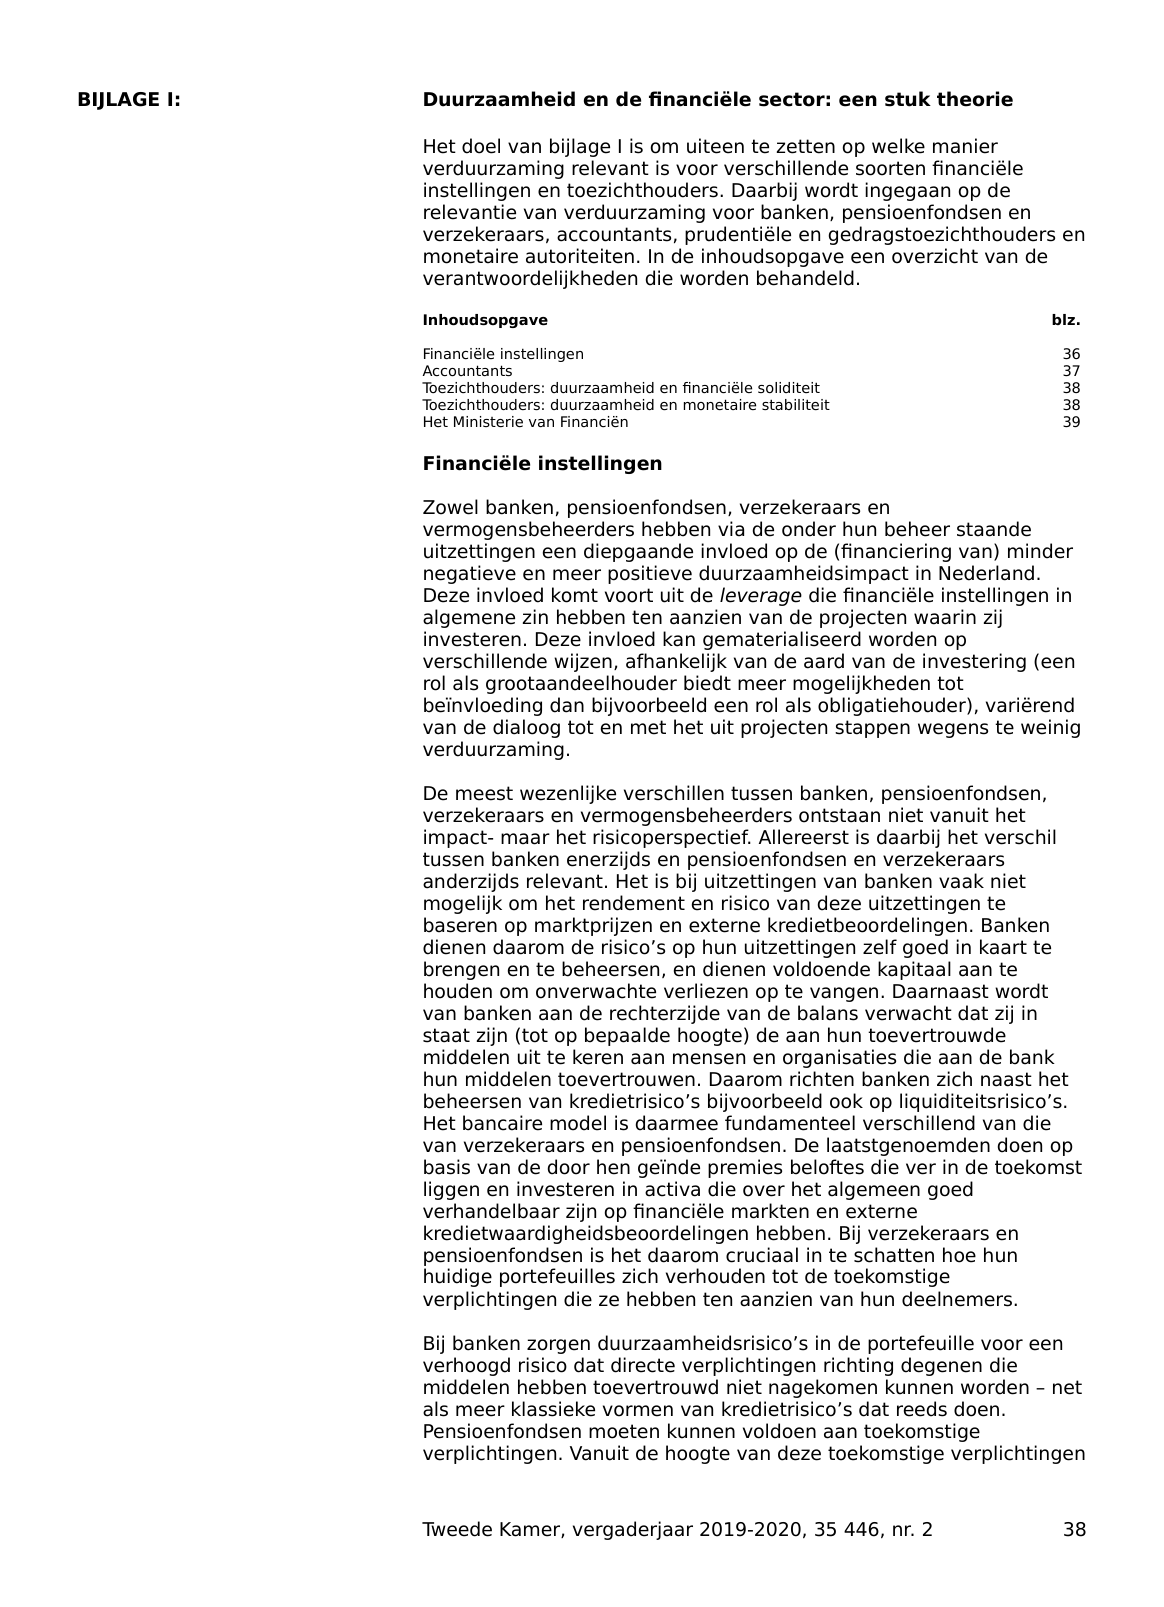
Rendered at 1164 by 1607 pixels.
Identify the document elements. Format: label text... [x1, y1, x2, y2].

table_cell [422, 329, 1003, 346]
text Het doel van bijlage I is om uiteen te zetten op welke manier verduurzaming relevant is voor verschillende soorten financiële instellingen en toezichthouders. Daarbij wordt ingegaan op de relevantie van verduurzaming voor banken, pensioenfondsen en verzekeraars, accountants, prudentiële en gedragstoezichthouders en monetaire autoriteiten. In de inhoudsopgave een overzicht van de verantwoordelijkheden die worden behandeld. [422, 136, 1087, 290]
subtitle Financiële instellingen [422, 453, 1087, 475]
table_cell Toezichthouders: duurzaamheid en financiële soliditeit [422, 380, 1003, 397]
text Bij banken zorgen duurzaamheidsrisico’s in de portefeuille voor een verhoogd risico dat directe verplichtingen richting degenen die middelen hebben toevertrouwd niet nagekomen kunnen worden – net als meer klassieke vormen van kredietrisico’s dat reeds doen. Pensioenfondsen moeten kunnen voldoen aan toekomstige verplichtingen. Vanuit de hoogte van deze toekomstige verplichtingen [422, 1333, 1087, 1464]
table_cell Het Ministerie van Financiën [422, 414, 1003, 431]
text Zowel banken, pensioenfondsen, verzekeraars en vermogensbeheerders hebben via de onder hun beheer staande uitzettingen een diepgaande invloed op de (financiering van) minder negatieve en meer positieve duurzaamheidsimpact in Nederland. Deze invloed komt voort uit de leverage die financiële instellingen in algemene zin hebben ten aanzien van de projecten waarin zij investeren. Deze invloed kan gematerialiseerd worden op verschillende wijzen, afhankelijk van de aard van de investering (een rol als grootaandeelhouder biedt meer mogelijkheden tot beïnvloeding dan bijvoorbeeld een rol als obligatiehouder), variërend van de dialoog tot en met het uit projecten stappen wegens te weinig verduurzaming. [422, 497, 1087, 761]
table_header blz. [1003, 312, 1087, 329]
table_cell 37 [1003, 363, 1087, 380]
table_cell Accountants [422, 363, 1003, 380]
table_header Inhoudsopgave [422, 312, 1003, 329]
table_cell 39 [1003, 414, 1087, 431]
table_cell [1003, 329, 1087, 346]
table_cell Toezichthouders: duurzaamheid en monetaire stabiliteit [422, 397, 1003, 414]
table_cell 38 [1003, 397, 1087, 414]
table_cell Financiële instellingen [422, 346, 1003, 363]
subtitle BIJLAGE I: Duurzaamheid en de financiële sector: een stuk theorie [77, 89, 1087, 111]
table_cell 36 [1003, 346, 1087, 363]
text De meest wezenlijke verschillen tussen banken, pensioenfondsen, verzekeraars en vermogensbeheerders ontstaan niet vanuit het impact- maar het risicoperspectief. Allereerst is daarbij het verschil tussen banken enerzijds en pensioenfondsen en verzekeraars anderzijds relevant. Het is bij uitzettingen van banken vaak niet mogelijk om het rendement en risico van deze uitzettingen te baseren op marktprijzen en externe kredietbeoordelingen. Banken dienen daarom de risico’s op hun uitzettingen zelf goed in kaart te brengen en te beheersen, en dienen voldoende kapitaal aan te houden om onverwachte verliezen op te vangen. Daarnaast wordt van banken aan de rechterzijde van de balans verwacht dat zij in staat zijn (tot op bepaalde hoogte) de aan hun toevertrouwde middelen uit te keren aan mensen en organisaties die aan de bank hun middelen toevertrouwen. Daarom richten banken zich naast het beheersen van kredietrisico’s bijvoorbeeld ook op liquiditeitsrisico’s. Het bancaire model is daarmee fundamenteel verschillend van die van verzekeraars en pensioenfondsen. De laatstgenoemden doen op basis van de door hen geïnde premies beloftes die ver in de toekomst liggen en investeren in activa die over het algemeen goed verhandelbaar zijn op financiële markten en externe kredietwaardigheidsbeoordelingen hebben. Bij verzekeraars en pensioenfondsen is het daarom cruciaal in te schatten hoe hun huidige portefeuilles zich verhouden tot de toekomstige verplichtingen die ze hebben ten aanzien van hun deelnemers. [422, 783, 1087, 1310]
table_cell 38 [1003, 380, 1087, 397]
